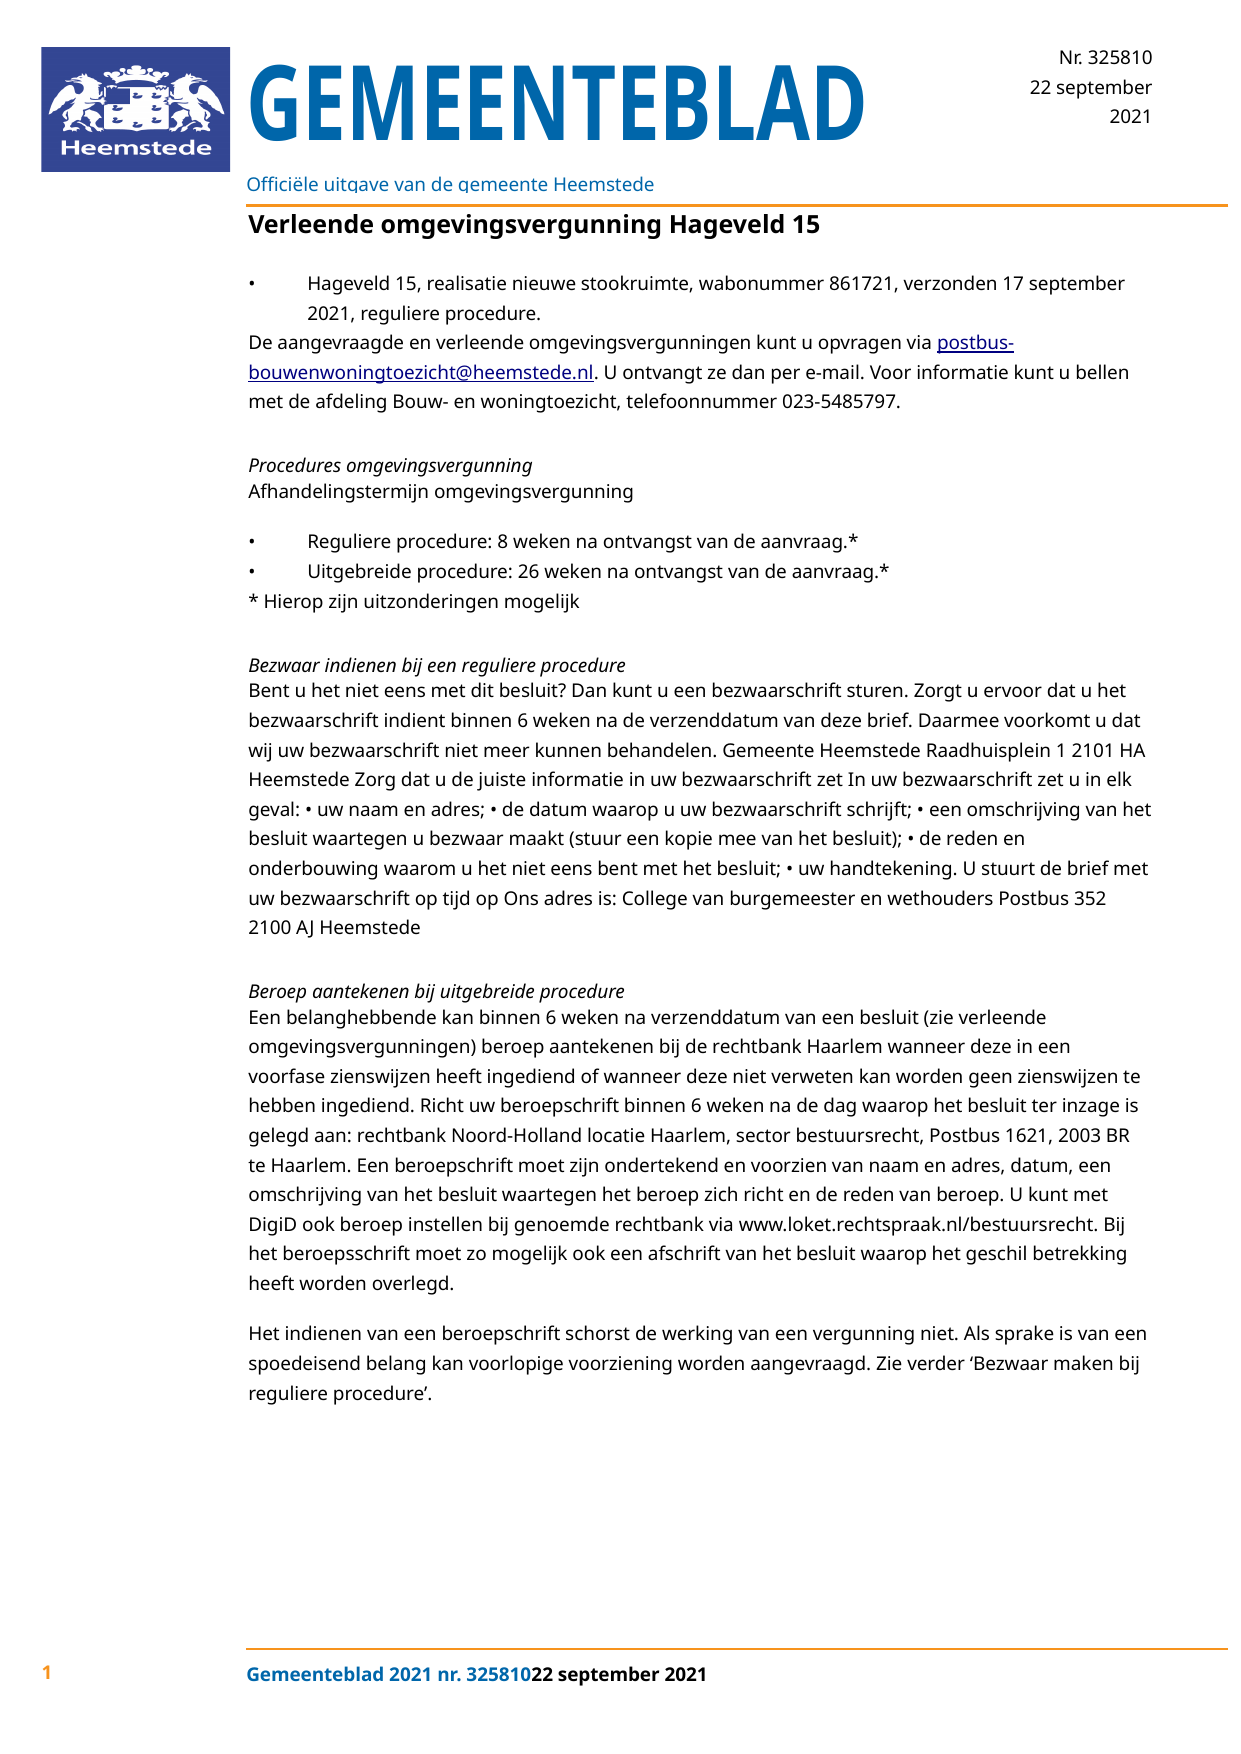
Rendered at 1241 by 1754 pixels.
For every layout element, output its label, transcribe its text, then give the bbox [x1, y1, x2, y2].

text Beroep aantekenen bij uitgebreide procedure [248, 978, 1152, 1004]
list Uitgebreide procedure: 26 weken na ontvangst van de aanvraag.* [248, 558, 1152, 584]
picture [41, 47, 231, 172]
text De aangevraagde en verleende omgevingsvergunningen kunt u opvragen via postbus-bouwenwoningtoezicht@heemstede.nl. U ontvangt ze dan per e-mail. Voor informatie kunt u bellen met de afdeling Bouw- en woningtoezicht, telefoonnummer 023-5485797. [248, 329, 1152, 414]
text Bezwaar indienen bij een reguliere procedure [248, 652, 1152, 678]
text Bent u het niet eens met dit besluit? Dan kunt u een bezwaarschrift sturen. Zorgt u ervoor dat u het bezwaarschrift indient binnen 6 weken na de verzenddatum van deze brief. Daarmee voorkomt u dat wij uw bezwaarschrift niet meer kunnen behandelen. Gemeente Heemstede Raadhuisplein 1 2101 HA Heemstede Zorg dat u de juiste informatie in uw bezwaarschrift zet In uw bezwaarschrift zet u in elk geval: • uw naam en adres; • de datum waarop u uw bezwaarschrift schrijft; • een omschrijving van het besluit waartegen u bezwaar maakt (stuur een kopie mee van het besluit); • de reden en onderbouwing waarom u het niet eens bent met het besluit; • uw handtekening. U stuurt de brief met uw bezwaarschrift op tijd op Ons adres is: College van burgemeester en wethouders Postbus 352 2100 AJ Heemstede [248, 678, 1152, 940]
text Een belanghebbende kan binnen 6 weken na verzenddatum van een besluit (zie verleende omgevingsvergunningen) beroep aantekenen bij de rechtbank Haarlem wanneer deze in een voorfase zienswijzen heeft ingediend of wanneer deze niet verweten kan worden geen zienswijzen te hebben ingediend. Richt uw beroepschrift binnen 6 weken na de dag waarop het besluit ter inzage is gelegd aan: rechtbank Noord-Holland locatie Haarlem, sector bestuursrecht, Postbus 1621, 2003 BR te Haarlem. Een beroepschrift moet zijn ondertekend en voorzien van naam en adres, datum, een omschrijving van het besluit waartegen het beroep zich richt en de reden van beroep. U kunt met DigiD ook beroep instellen bij genoemde rechtbank via www.loket.rechtspraak.nl/bestuursrecht. Bij het beroepsschrift moet zo mogelijk ook een afschrift van het besluit waarop het geschil betrekking heeft worden overlegd. [248, 1004, 1152, 1296]
text * Hierop zijn uitzonderingen mogelijk [248, 588, 1152, 614]
text Het indienen van een beroepschrift schorst de werking van een vergunning niet. Als sprake is van een spoedeisend belang kan voorlopige voorziening worden aangevraagd. Zie verder ‘Bezwaar maken bij reguliere procedure’. [248, 1321, 1152, 1406]
text Afhandelingstermijn omgevingsvergunning [248, 478, 1152, 504]
list Hageveld 15, realisatie nieuwe stookruimte, wabonummer 861721, verzonden 17 september 2021, reguliere procedure. [248, 270, 1152, 326]
list Reguliere procedure: 8 weken na ontvangst van de aanvraag.* [248, 529, 1152, 554]
text Procedures omgevingsvergunning [248, 453, 1152, 478]
text Verleende omgevingsvergunning Hageveld 15 [248, 207, 1152, 241]
